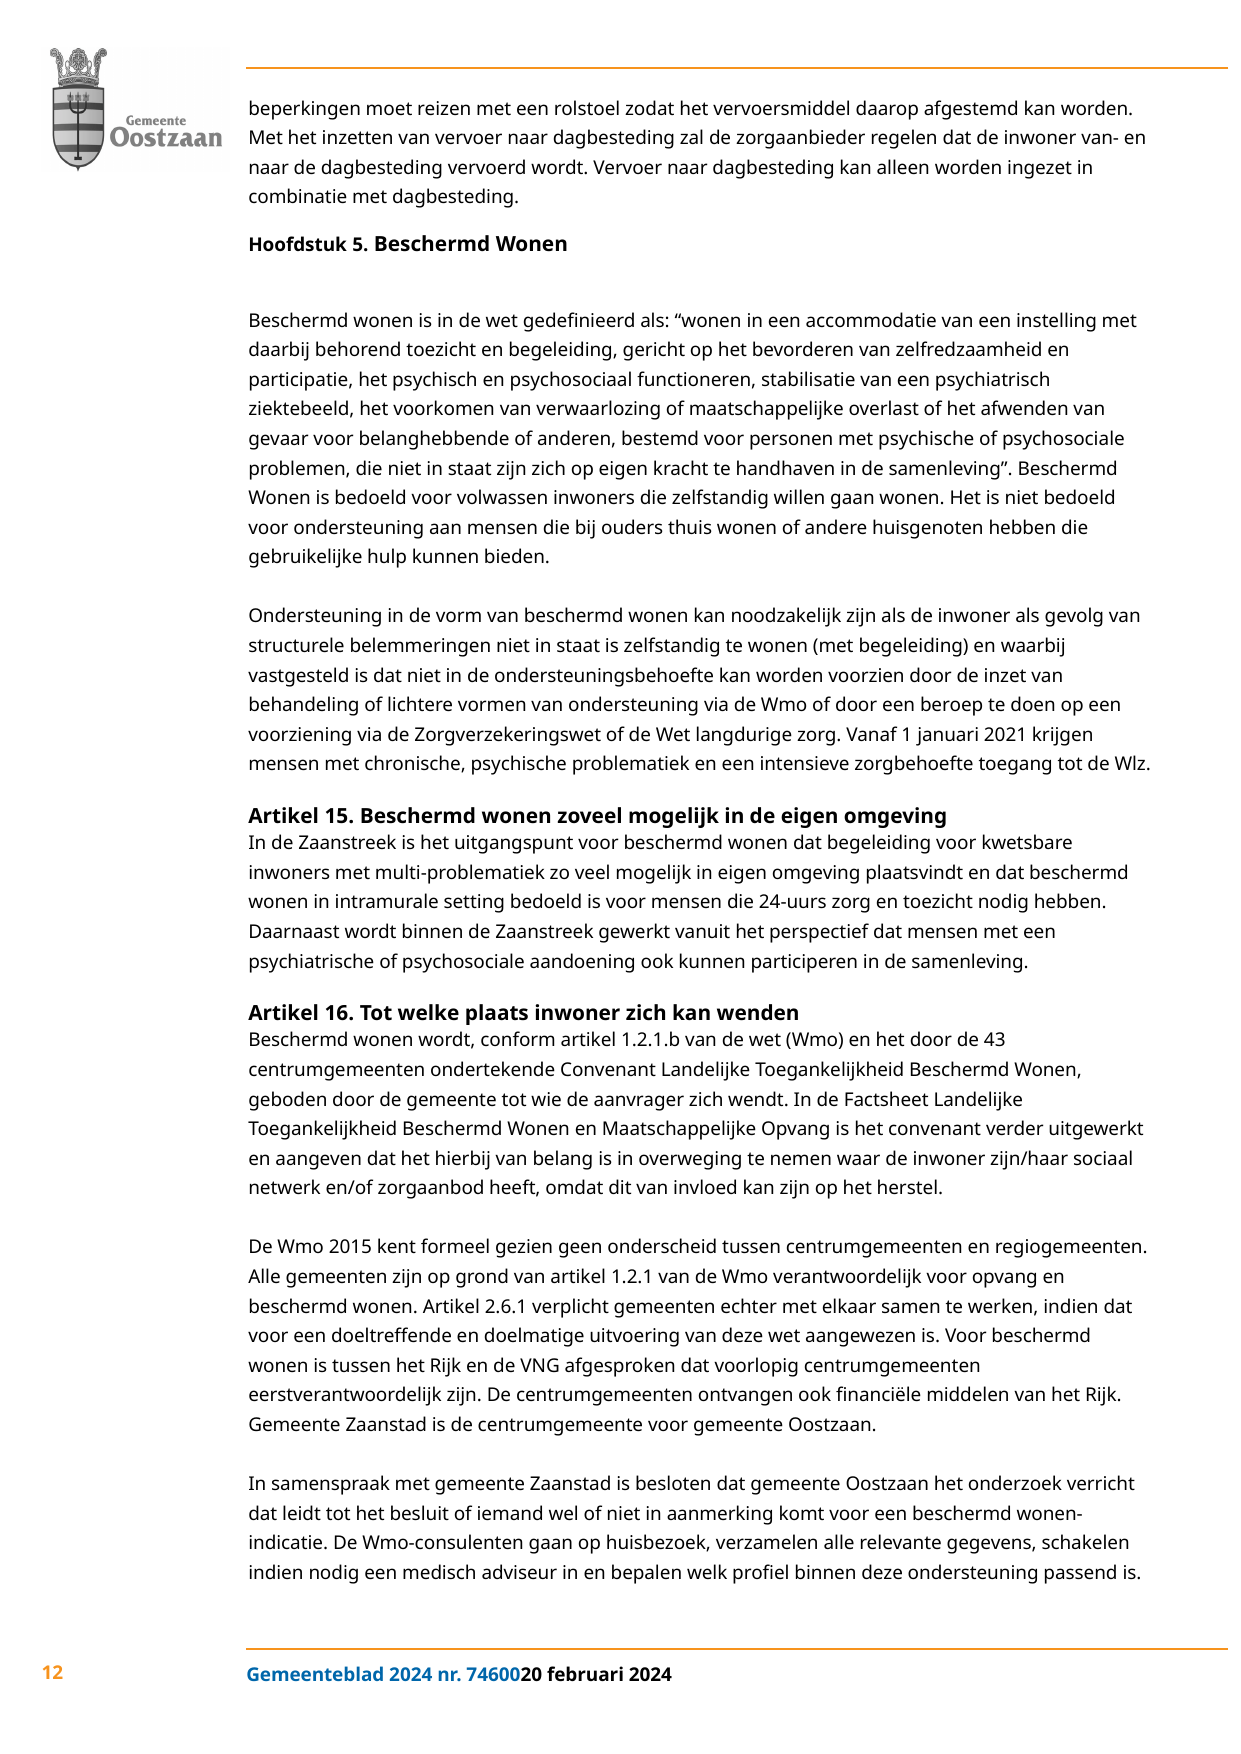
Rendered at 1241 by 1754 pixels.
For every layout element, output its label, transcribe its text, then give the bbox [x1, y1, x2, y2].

text Ondersteuning in de vorm van beschermd wonen kan noodzakelijk zijn als de inwoner als gevolg van structurele belemmeringen niet in staat is zelfstandig te wonen (met begeleiding) en waarbij vastgesteld is dat niet in de ondersteuningsbehoefte kan worden voorzien door de inzet van behandeling of lichtere vormen van ondersteuning via de Wmo of door een beroep te doen op een voorziening via de Zorgverzekeringswet of de Wet langdurige zorg. Vanaf 1 januari 2021 krijgen mensen met chronische, psychische problematiek en een intensieve zorgbehoefte toegang tot de Wlz. [248, 603, 1152, 776]
text Beschermd wonen is in de wet gedefinieerd als: “wonen in een accommodatie van een instelling met daarbij behorend toezicht en begeleiding, gericht op het bevorderen van zelfredzaamheid en participatie, het psychisch en psychosociaal functioneren, stabilisatie van een psychiatrisch ziektebeeld, het voorkomen van verwaarlozing of maatschappelijke overlast of het afwenden van gevaar voor belanghebbende of anderen, bestemd voor personen met psychische of psychosociale problemen, die niet in staat zijn zich op eigen kracht te handhaven in de samenleving”. Beschermd Wonen is bedoeld voor volwassen inwoners die zelfstandig willen gaan wonen. Het is niet bedoeld voor ondersteuning aan mensen die bij ouders thuis wonen of andere huisgenoten hebben die gebruikelijke hulp kunnen bieden. [248, 307, 1152, 569]
text Artikel 15. Beschermd wonen zoveel mogelijk in de eigen omgeving [248, 801, 1152, 829]
text Artikel 16. Tot welke plaats inwoner zich kan wenden [248, 998, 1152, 1027]
text Beschermd wonen wordt, conform artikel 1.2.1.b van de wet (Wmo) en het door de 43 centrumgemeenten ondertekende Convenant Landelijke Toegankelijkheid Beschermd Wonen, geboden door de gemeente tot wie de aanvrager zich wendt. In de Factsheet Landelijke Toegankelijkheid Beschermd Wonen en Maatschappelijke Opvang is het convenant verder uitgewerkt en aangeven dat het hierbij van belang is in overweging te nemen waar de inwoner zijn/haar sociaal netwerk en/of zorgaanbod heeft, omdat dit van invloed kan zijn op het herstel. [248, 1027, 1152, 1200]
text De Wmo 2015 kent formeel gezien geen onderscheid tussen centrumgemeenten en regiogemeenten. Alle gemeenten zijn op grond van artikel 1.2.1 van de Wmo verantwoordelijk voor opvang en beschermd wonen. Artikel 2.6.1 verplicht gemeenten echter met elkaar samen te werken, indien dat voor een doeltreffende en doelmatige uitvoering van deze wet aangewezen is. Voor beschermd wonen is tussen het Rijk en de VNG afgesproken dat voorlopig centrumgemeenten eerstverantwoordelijk zijn. De centrumgemeenten ontvangen ook financiële middelen van het Rijk. Gemeente Zaanstad is de centrumgemeente voor gemeente Oostzaan. [248, 1234, 1152, 1437]
picture [41, 47, 231, 172]
text beperkingen moet reizen met een rolstoel zodat het vervoersmiddel daarop afgestemd kan worden. Met het inzetten van vervoer naar dagbesteding zal de zorgaanbieder regelen dat de inwoner van- en naar de dagbesteding vervoerd wordt. Vervoer naar dagbesteding kan alleen worden ingezet in combinatie met dagbesteding. [248, 95, 1152, 209]
text In de Zaanstreek is het uitgangspunt voor beschermd wonen dat begeleiding voor kwetsbare inwoners met multi-problematiek zo veel mogelijk in eigen omgeving plaatsvindt en dat beschermd wonen in intramurale setting bedoeld is voor mensen die 24-uurs zorg en toezicht nodig hebben. Daarnaast wordt binnen de Zaanstreek gewerkt vanuit het perspectief dat mensen met een psychiatrische of psychosociale aandoening ook kunnen participeren in de samenleving. [248, 829, 1152, 973]
text In samenspraak met gemeente Zaanstad is besloten dat gemeente Oostzaan het onderzoek verricht dat leidt tot het besluit of iemand wel of niet in aanmerking komt voor een beschermd wonen-indicatie. De Wmo-consulenten gaan op huisbezoek, verzamelen alle relevante gegevens, schakelen indien nodig een medisch adviseur in en bepalen welk profiel binnen deze ondersteuning passend is. [248, 1470, 1152, 1585]
text Hoofdstuk 5. Beschermd Wonen [248, 229, 1152, 258]
